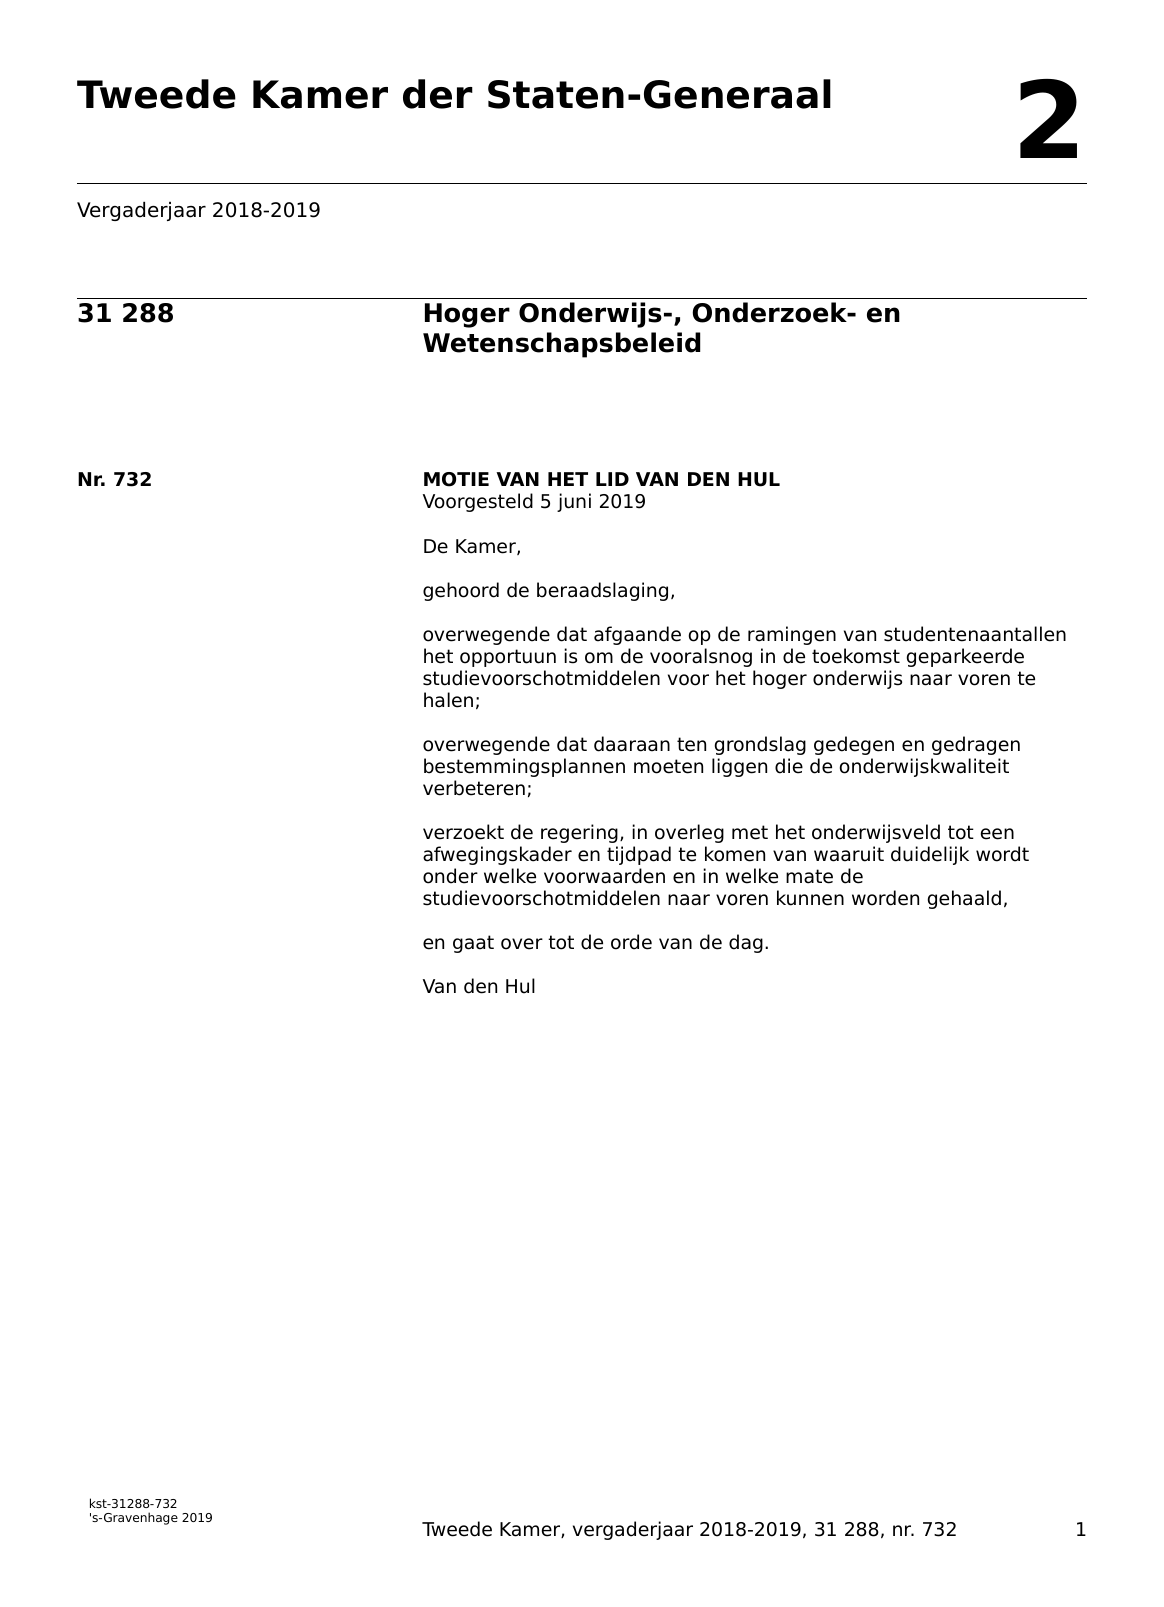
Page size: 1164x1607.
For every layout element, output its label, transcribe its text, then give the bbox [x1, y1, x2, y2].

text overwegende dat afgaande op de ramingen van studentenaantallen het opportuun is om de vooralsnog in de toekomst geparkeerde studievoorschotmiddelen voor het hoger onderwijs naar voren te halen; [422, 624, 1087, 712]
text overwegende dat daaraan ten grondslag gedegen en gedragen bestemmingsplannen moeten liggen die de onderwijskwaliteit verbeteren; [422, 734, 1087, 800]
text 's-Gravenhage 2019 [88, 1511, 323, 1525]
subtitle 31 288 Hoger Onderwijs-, Onderzoek- en Wetenschapsbeleid [77, 299, 1087, 358]
table_cell Vergaderjaar 2018-2019 [77, 184, 1087, 298]
table_header Tweede Kamer der Staten-Generaal [77, 59, 886, 183]
text verzoekt de regering, in overleg met het onderwijsveld tot een afwegingskader en tijdpad te komen van waaruit duidelijk wordt onder welke voorwaarden en in welke mate de studievoorschotmiddelen naar voren kunnen worden gehaald, [422, 822, 1087, 910]
text en gaat over tot de orde van de dag. [422, 932, 1087, 954]
subtitle Nr. 732 MOTIE VAN HET LID VAN DEN HUL [77, 469, 1087, 491]
text Voorgesteld 5 juni 2019 [422, 491, 1087, 513]
text gehoord de beraadslaging, [422, 580, 1087, 602]
text kst-31288-732 [88, 1497, 323, 1511]
table_header 2 [886, 59, 1087, 183]
text De Kamer, [422, 536, 1087, 557]
text Van den Hul [422, 976, 1087, 998]
